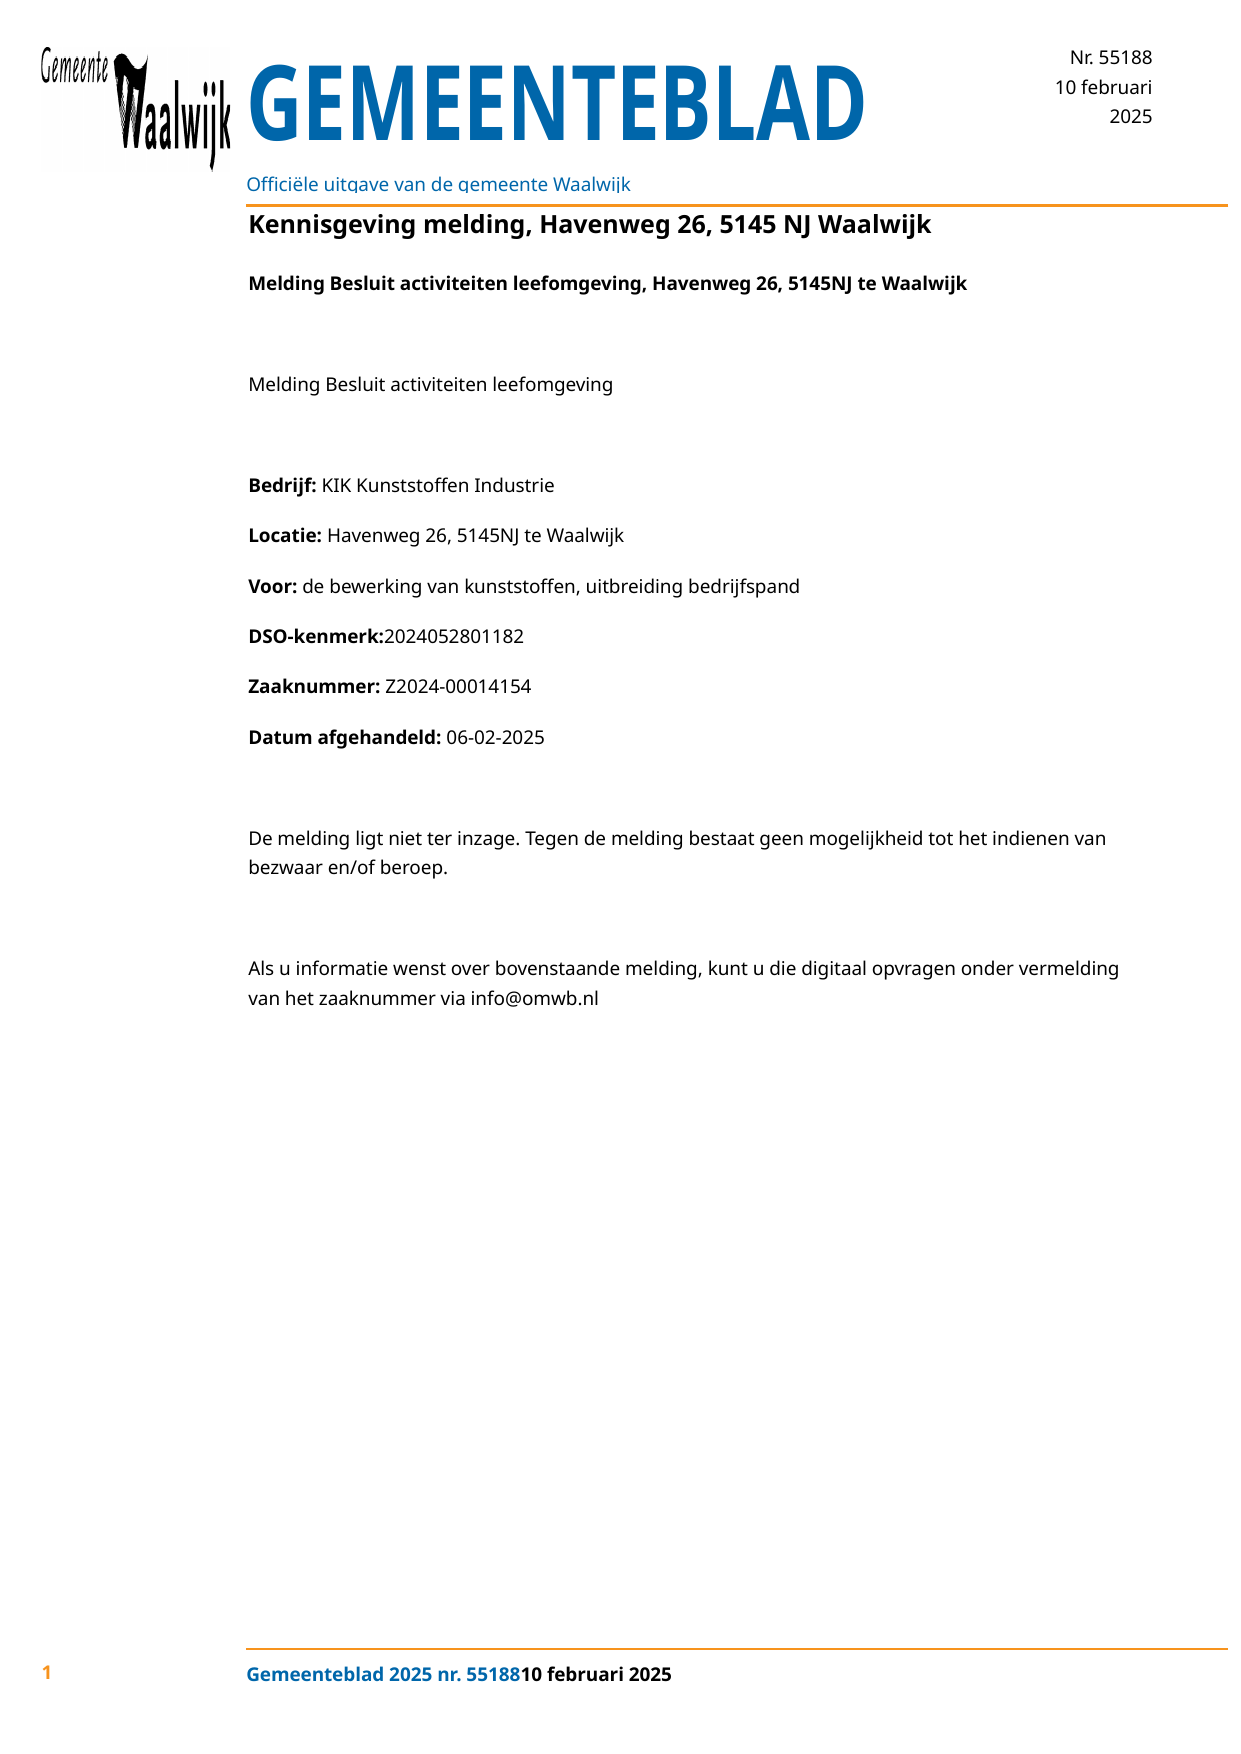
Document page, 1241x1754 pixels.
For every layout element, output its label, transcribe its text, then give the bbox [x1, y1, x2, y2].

picture [41, 47, 231, 172]
text Kennisgeving melding, Havenweg 26, 5145 NJ Waalwijk [248, 207, 1152, 241]
text Als u informatie wenst over bovenstaande melding, kunt u die digitaal opvragen onder vermelding van het zaaknummer via info@omwb.nl [248, 955, 1152, 1011]
text Melding Besluit activiteiten leefomgeving, Havenweg 26, 5145NJ te Waalwijk [248, 270, 1152, 296]
text Voor: de bewerking van kunststoffen, uitbreiding bedrijfspand [248, 573, 1152, 598]
text Melding Besluit activiteiten leefomgeving [248, 371, 1152, 397]
text De melding ligt niet ter inzage. Tegen de melding bestaat geen mogelijkheid tot het indienen van bezwaar en/of beroep. [248, 825, 1152, 880]
text Bedrijf: KIK Kunststoffen Industrie [248, 472, 1152, 498]
text Datum afgehandeld: 06-02-2025 [248, 724, 1152, 750]
text Locatie: Havenweg 26, 5145NJ te Waalwijk [248, 522, 1152, 548]
text DSO-kenmerk:2024052801182 [248, 623, 1152, 649]
text Zaaknummer: Z2024-00014154 [248, 674, 1152, 699]
